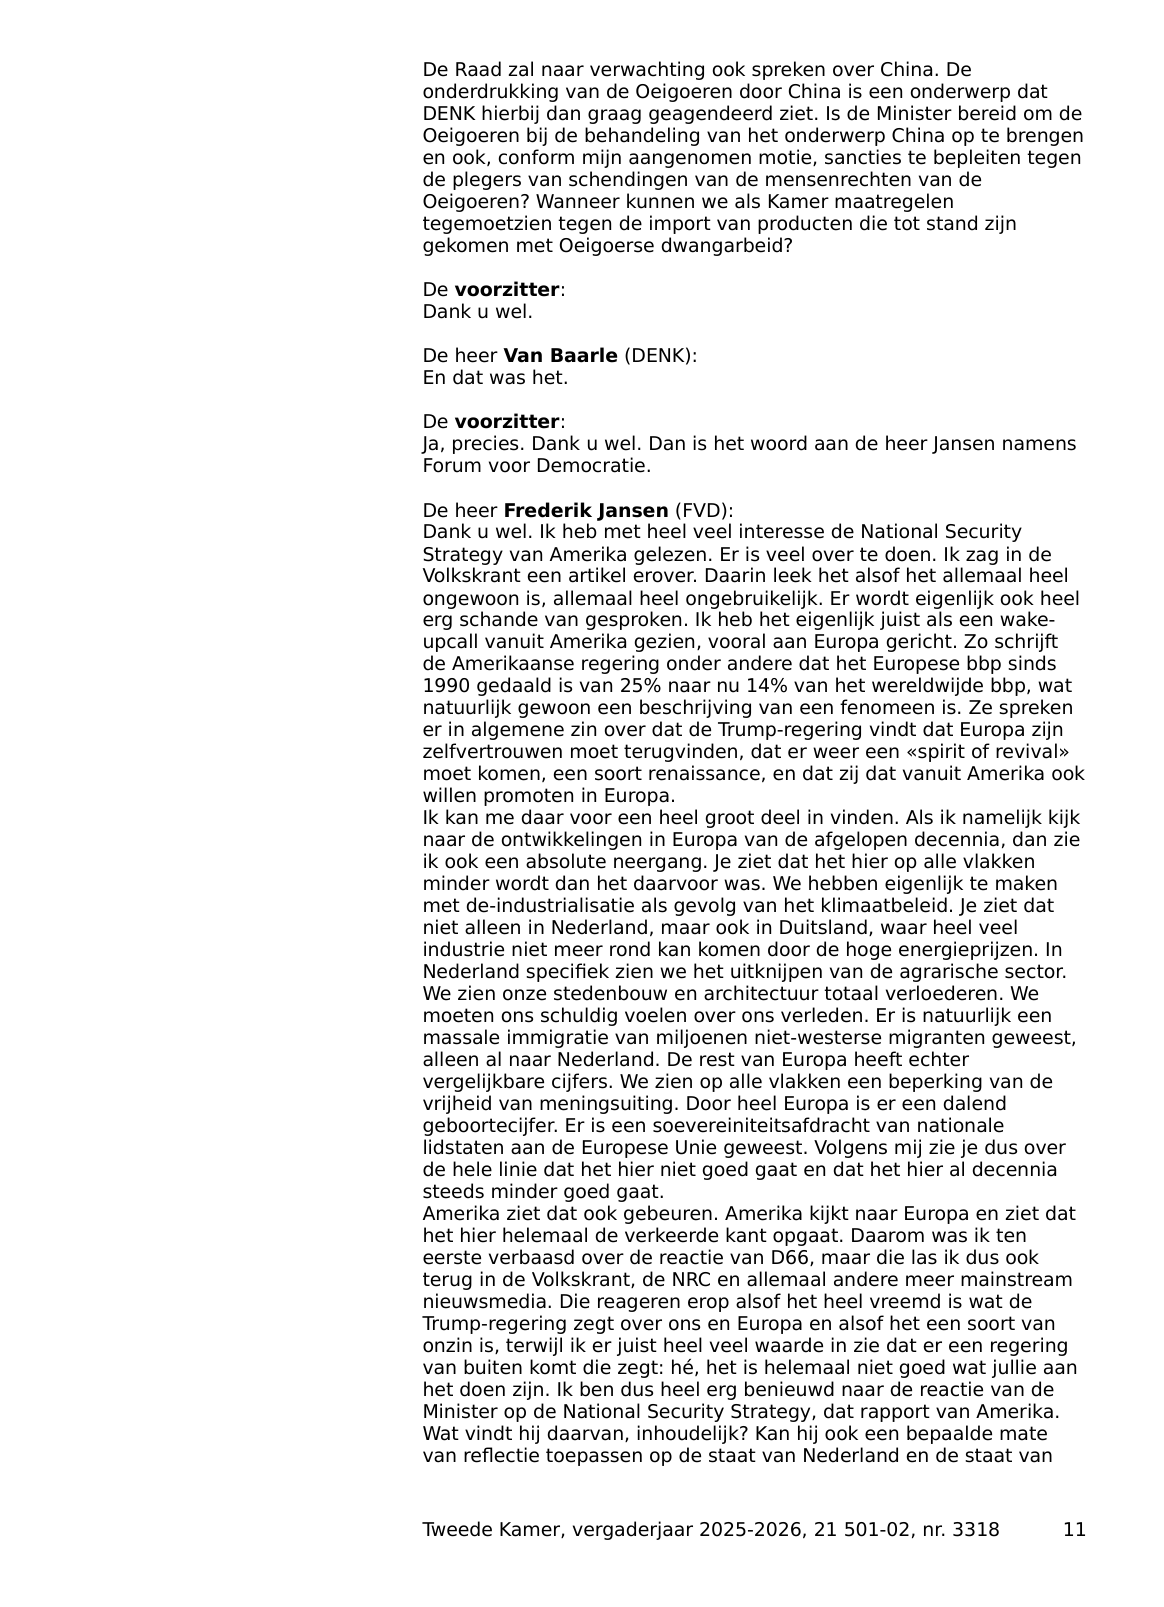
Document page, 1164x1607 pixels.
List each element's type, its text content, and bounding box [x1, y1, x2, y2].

text Ik kan me daar voor een heel groot deel in vinden. Als ik namelijk kijk naar de ontwikkelingen in Europa van de afgelopen decennia, dan zie ik ook een absolute neergang. Je ziet dat het hier op alle vlakken minder wordt dan het daarvoor was. We hebben eigenlijk te maken met de-industrialisatie als gevolg van het klimaatbeleid. Je ziet dat niet alleen in Nederland, maar ook in Duitsland, waar heel veel industrie niet meer rond kan komen door de hoge energieprijzen. In Nederland specifiek zien we het uitknijpen van de agrarische sector. We zien onze stedenbouw en architectuur totaal verloederen. We moeten ons schuldig voelen over ons verleden. Er is natuurlijk een massale immigratie van miljoenen niet-westerse migranten geweest, alleen al naar Nederland. De rest van Europa heeft echter vergelijkbare cijfers. We zien op alle vlakken een beperking van de vrijheid van meningsuiting. Door heel Europa is er een dalend geboortecijfer. Er is een soevereiniteitsafdracht van nationale lidstaten aan de Europese Unie geweest. Volgens mij zie je dus over de hele linie dat het hier niet goed gaat en dat het hier al decennia steeds minder goed gaat. [422, 807, 1087, 1203]
text Dank u wel. Ik heb met heel veel interesse de National Security Strategy van Amerika gelezen. Er is veel over te doen. Ik zag in de Volkskrant een artikel erover. Daarin leek het alsof het allemaal heel ongewoon is, allemaal heel ongebruikelijk. Er wordt eigenlijk ook heel erg schande van gesproken. Ik heb het eigenlijk juist als een wake-upcall vanuit Amerika gezien, vooral aan Europa gericht. Zo schrijft de Amerikaanse regering onder andere dat het Europese bbp sinds 1990 gedaald is van 25% naar nu 14% van het wereldwijde bbp, wat natuurlijk gewoon een beschrijving van een fenomeen is. Ze spreken er in algemene zin over dat de Trump-regering vindt dat Europa zijn zelfvertrouwen moet terugvinden, dat er weer een «spirit of revival» moet komen, een soort renaissance, en dat zij dat vanuit Amerika ook willen promoten in Europa. [422, 521, 1087, 807]
text De Raad zal naar verwachting ook spreken over China. De onderdrukking van de Oeigoeren door China is een onderwerp dat DENK hierbij dan graag geagendeerd ziet. Is de Minister bereid om de Oeigoeren bij de behandeling van het onderwerp China op te brengen en ook, conform mijn aangenomen motie, sancties te bepleiten tegen de plegers van schendingen van de mensenrechten van de Oeigoeren? Wanneer kunnen we als Kamer maatregelen tegemoetzien tegen de import van producten die tot stand zijn gekomen met Oeigoerse dwangarbeid? [422, 59, 1087, 257]
text Dank u wel. [422, 301, 1087, 323]
text Amerika ziet dat ook gebeuren. Amerika kijkt naar Europa en ziet dat het hier helemaal de verkeerde kant opgaat. Daarom was ik ten eerste verbaasd over de reactie van D66, maar die las ik dus ook terug in de Volkskrant, de NRC en allemaal andere meer mainstream nieuwsmedia. Die reageren erop alsof het heel vreemd is wat de Trump-regering zegt over ons en Europa en alsof het een soort van onzin is, terwijl ik er juist heel veel waarde in zie dat er een regering van buiten komt die zegt: hé, het is helemaal niet goed wat jullie aan het doen zijn. Ik ben dus heel erg benieuwd naar de reactie van de Minister op de National Security Strategy, dat rapport van Amerika. Wat vindt hij daarvan, inhoudelijk? Kan hij ook een bepaalde mate van reflectie toepassen op de staat van Nederland en de staat van [422, 1203, 1087, 1467]
text Ja, precies. Dank u wel. Dan is het woord aan de heer Jansen namens Forum voor Democratie. [422, 433, 1087, 477]
text De voorzitter: [422, 411, 1087, 433]
text De voorzitter: [422, 279, 1087, 301]
text De heer Frederik Jansen (FVD): [422, 499, 1087, 521]
text De heer Van Baarle (DENK): [422, 345, 1087, 367]
text En dat was het. [422, 367, 1087, 389]
